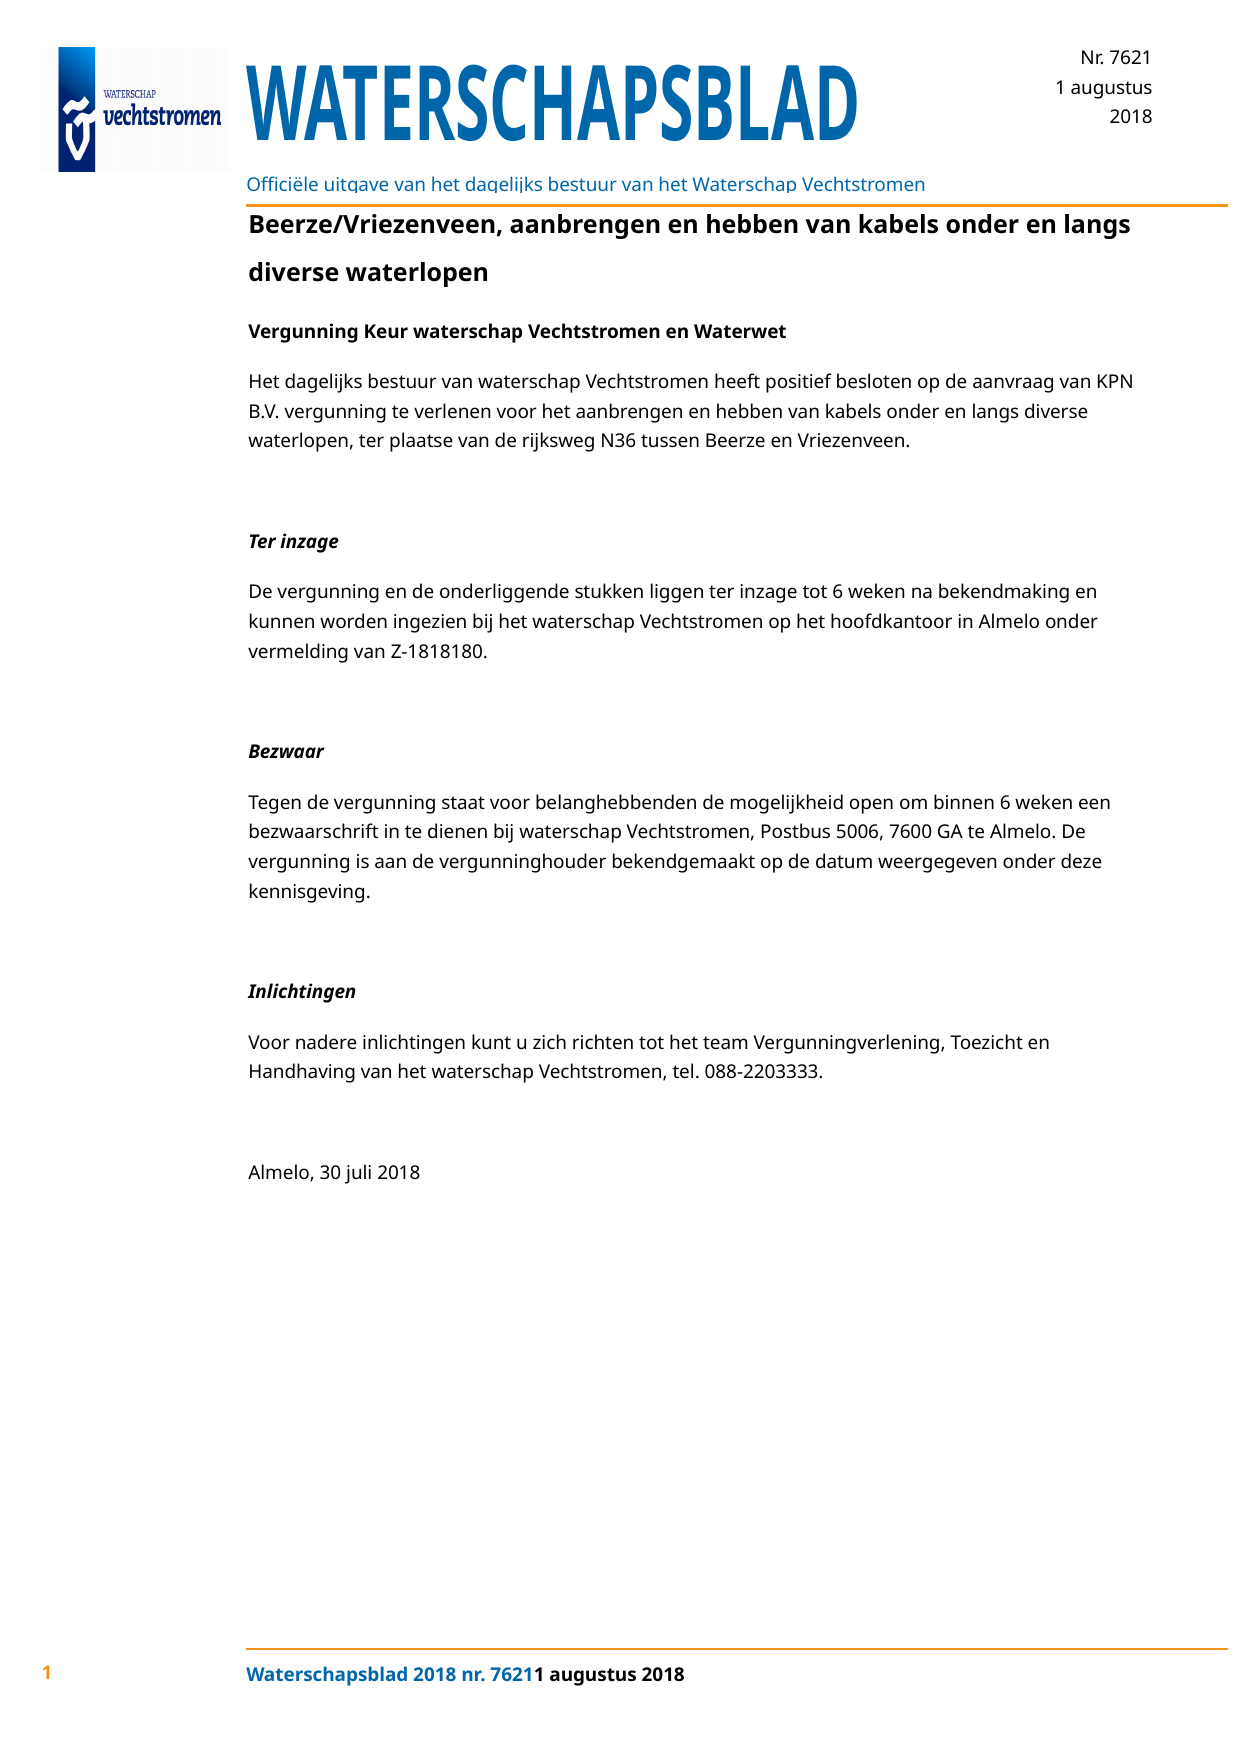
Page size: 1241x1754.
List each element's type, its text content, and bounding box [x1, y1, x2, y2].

text Het dagelijks bestuur van waterschap Vechtstromen heeft positief besloten op de aanvraag van KPN B.V. vergunning te verlenen voor het aanbrengen en hebben van kabels onder en langs diverse waterlopen, ter plaatse van de rijksweg N36 tussen Beerze en Vriezenveen. [248, 368, 1152, 453]
text Almelo, 30 juli 2018 [248, 1159, 1152, 1185]
text Vergunning Keur waterschap Vechtstromen en Waterwet [248, 318, 1152, 344]
text Tegen de vergunning staat voor belanghebbenden de mogelijkheid open om binnen 6 weken een bezwaarschrift in te dienen bij waterschap Vechtstromen, Postbus 5006, 7600 GA te Almelo. De vergunning is aan de vergunninghouder bekendgemaakt op de datum weergegeven onder deze kennisgeving. [248, 789, 1152, 904]
text Inlichtingen [248, 979, 1152, 1004]
text De vergunning en de onderliggende stukken liggen ter inzage tot 6 weken na bekendmaking en kunnen worden ingezien bij het waterschap Vechtstromen op het hoofdkantoor in Almelo onder vermelding van Z-1818180. [248, 579, 1152, 664]
text Beerze/Vriezenveen, aanbrengen en hebben van kabels onder en langs diverse waterlopen [248, 207, 1152, 288]
text Bezwaar [248, 739, 1152, 764]
text Ter inzage [248, 528, 1152, 554]
text Voor nadere inlichtingen kunt u zich richten tot het team Vergunningverlening, Toezicht en Handhaving van het waterschap Vechtstromen, tel. 088-2203333. [248, 1029, 1152, 1084]
picture [41, 47, 231, 172]
